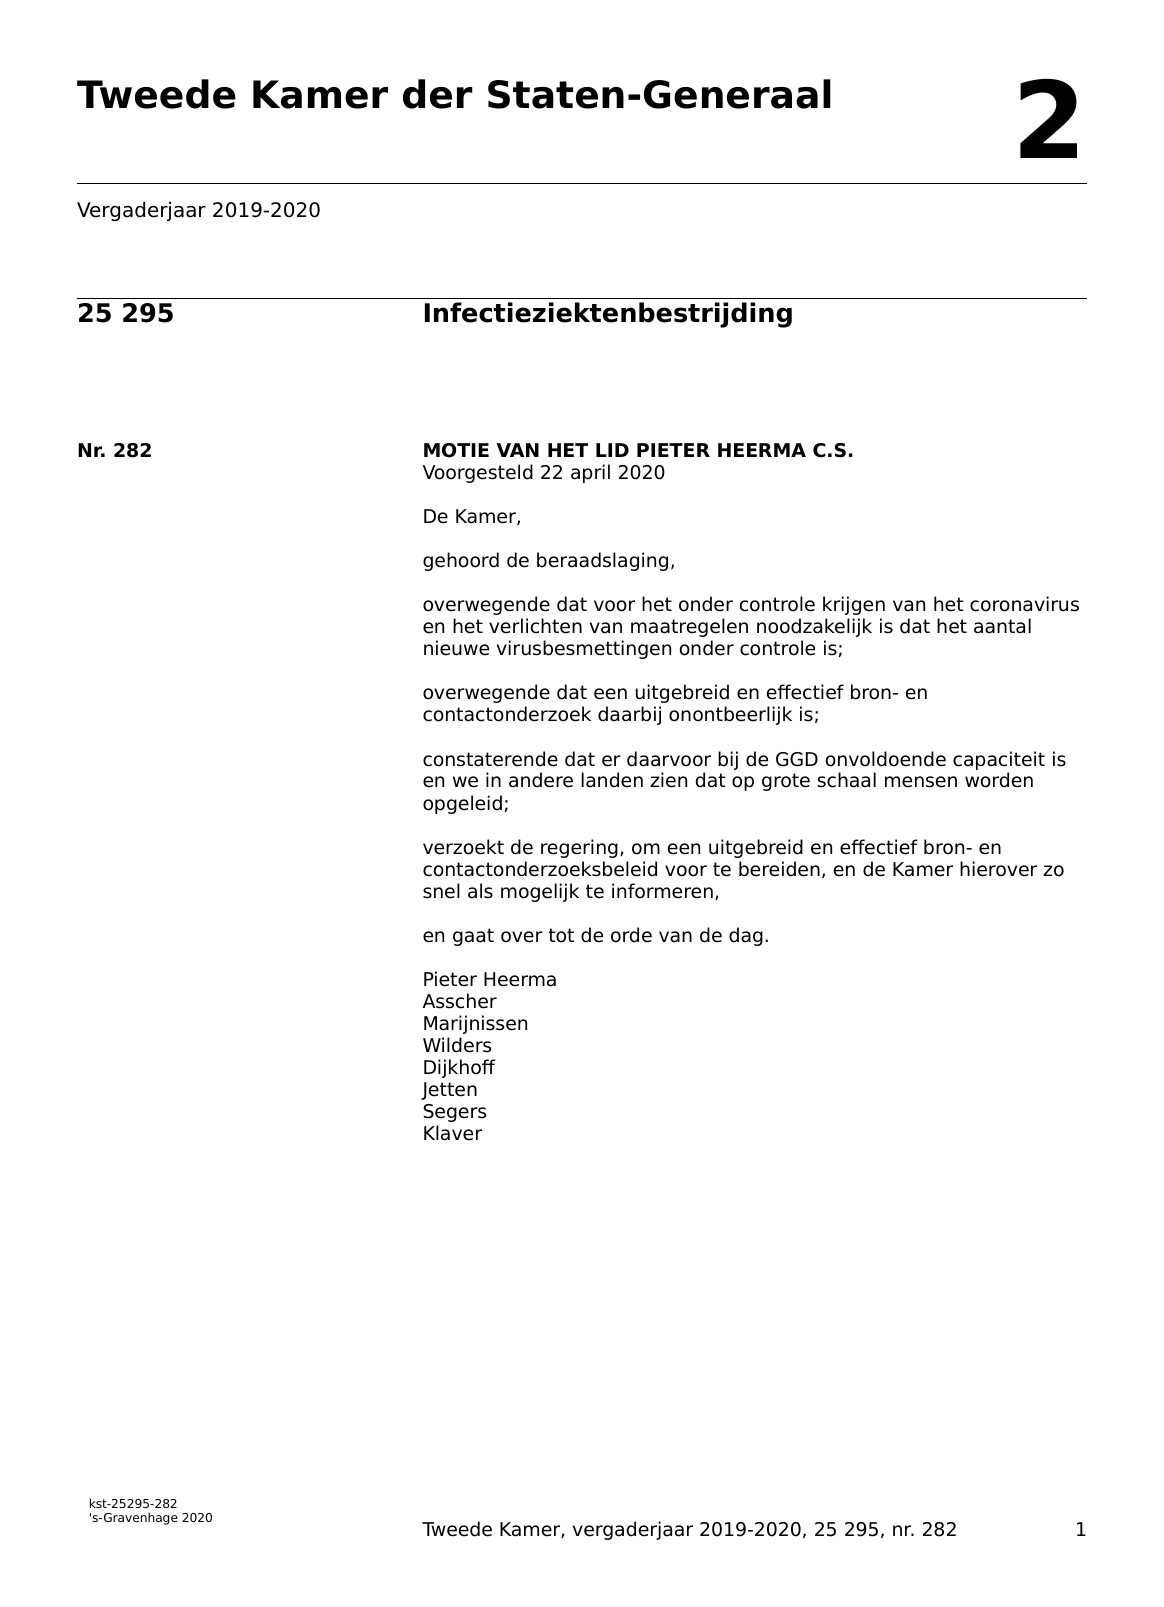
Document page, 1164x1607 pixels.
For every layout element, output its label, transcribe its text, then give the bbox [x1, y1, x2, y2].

text Segers [422, 1101, 1087, 1123]
subtitle 25 295 Infectieziektenbestrijding [77, 299, 1087, 329]
table_header Tweede Kamer der Staten-Generaal [77, 59, 886, 183]
text Asscher [422, 991, 1087, 1013]
text Klaver [422, 1123, 1087, 1145]
text Marijnissen [422, 1013, 1087, 1035]
text constaterende dat er daarvoor bij de GGD onvoldoende capaciteit is en we in andere landen zien dat op grote schaal mensen worden opgeleid; [422, 748, 1087, 814]
table_cell Vergaderjaar 2019-2020 [77, 184, 1087, 298]
text Wilders [422, 1035, 1087, 1057]
text gehoord de beraadslaging, [422, 550, 1087, 572]
text en gaat over tot de orde van de dag. [422, 925, 1087, 947]
text Voorgesteld 22 april 2020 [422, 462, 1087, 484]
text overwegende dat een uitgebreid en effectief bron- en contactonderzoek daarbij onontbeerlijk is; [422, 682, 1087, 726]
text Jetten [422, 1079, 1087, 1101]
text kst-25295-282 [88, 1497, 323, 1511]
text overwegende dat voor het onder controle krijgen van het coronavirus en het verlichten van maatregelen noodzakelijk is dat het aantal nieuwe virusbesmettingen onder controle is; [422, 594, 1087, 660]
subtitle Nr. 282 MOTIE VAN HET LID PIETER HEERMA C.S. [77, 440, 1087, 462]
text Dijkhoff [422, 1057, 1087, 1079]
text 's-Gravenhage 2020 [88, 1511, 323, 1525]
text De Kamer, [422, 506, 1087, 528]
text verzoekt de regering, om een uitgebreid en effectief bron- en contactonderzoeksbeleid voor te bereiden, en de Kamer hierover zo snel als mogelijk te informeren, [422, 837, 1087, 902]
text Pieter Heerma [422, 969, 1087, 991]
table_header 2 [886, 59, 1087, 183]
